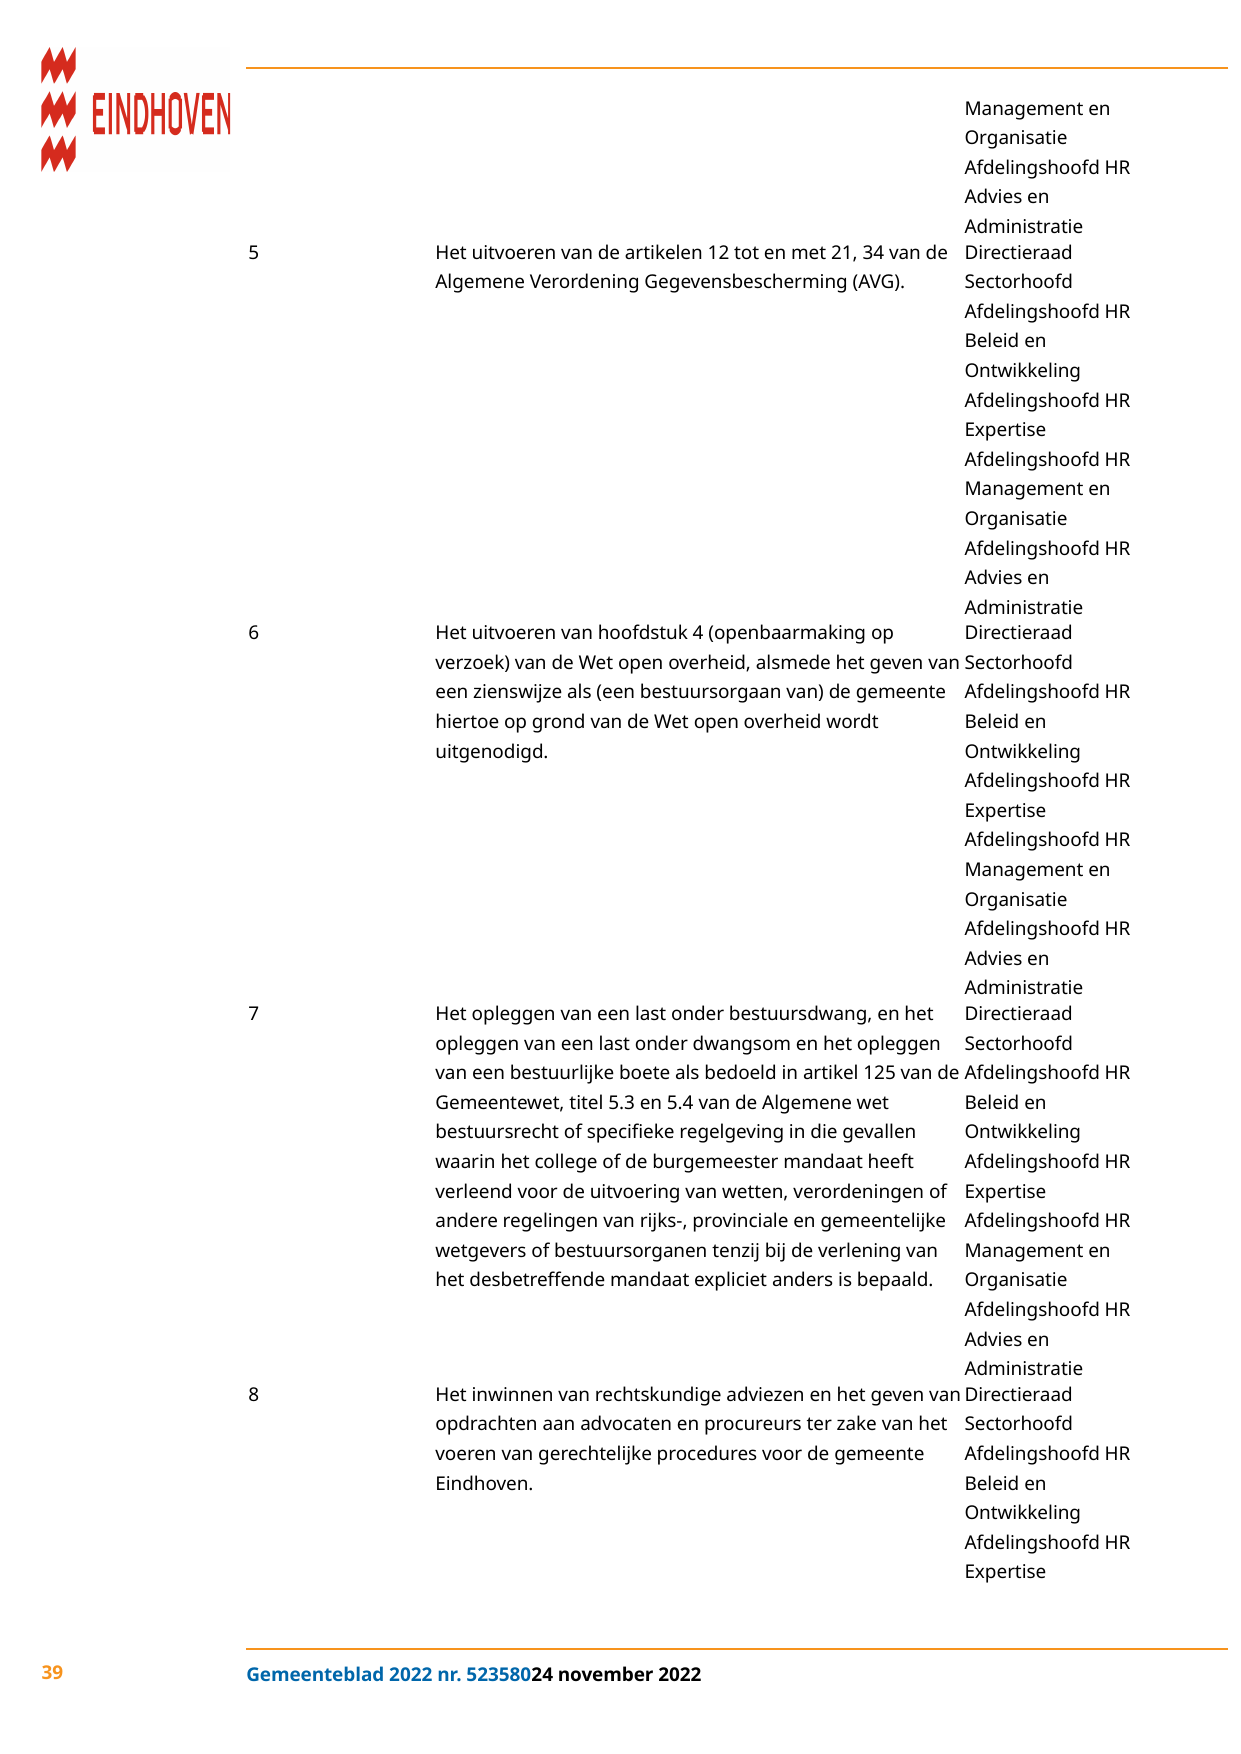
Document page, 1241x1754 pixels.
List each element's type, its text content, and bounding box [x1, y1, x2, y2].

table_cell Management en Organisatie Afdelingshoofd HR Advies en Administratie [964, 95, 1152, 239]
table_cell Het uitvoeren van hoofdstuk 4 (openbaarmaking op verzoek) van de Wet open overheid, alsmede het geven van een zienswijze als (een bestuursorgaan van) de gemeente hiertoe op grond van de Wet open overheid wordt uitgenodigd. [435, 620, 964, 1000]
table_cell 6 [248, 620, 435, 1000]
picture [41, 47, 231, 172]
table_cell Het inwinnen van rechtskundige adviezen en het geven van opdrachten aan advocaten en procureurs ter zake van het voeren van gerechtelijke procedures voor de gemeente Eindhoven. [435, 1381, 964, 1584]
table_cell [435, 95, 964, 239]
table_cell 5 [248, 239, 435, 619]
table_cell Directieraad Sectorhoofd Afdelingshoofd HR Beleid en Ontwikkeling Afdelingshoofd HR Expertise Afdelingshoofd HR Management en Organisatie Afdelingshoofd HR Advies en Administratie [964, 620, 1152, 1000]
table_cell Het uitvoeren van de artikelen 12 tot en met 21, 34 van de Algemene Verordening Gegevensbescherming (AVG). [435, 239, 964, 619]
table_cell Directieraad Sectorhoofd Afdelingshoofd HR Beleid en Ontwikkeling Afdelingshoofd HR Expertise [964, 1381, 1152, 1584]
table_cell [248, 95, 435, 239]
table_cell 8 [248, 1381, 435, 1584]
table_cell Directieraad Sectorhoofd Afdelingshoofd HR Beleid en Ontwikkeling Afdelingshoofd HR Expertise Afdelingshoofd HR Management en Organisatie Afdelingshoofd HR Advies en Administratie [964, 1000, 1152, 1381]
table_cell 7 [248, 1000, 435, 1381]
table_cell Directieraad Sectorhoofd Afdelingshoofd HR Beleid en Ontwikkeling Afdelingshoofd HR Expertise Afdelingshoofd HR Management en Organisatie Afdelingshoofd HR Advies en Administratie [964, 239, 1152, 619]
table_cell Het opleggen van een last onder bestuursdwang, en het opleggen van een last onder dwangsom en het opleggen van een bestuurlijke boete als bedoeld in artikel 125 van de Gemeentewet, titel 5.3 en 5.4 van de Algemene wet bestuursrecht of specifieke regelgeving in die gevallen waarin het college of de burgemeester mandaat heeft verleend voor de uitvoering van wetten, verordeningen of andere regelingen van rijks-, provinciale en gemeentelijke wetgevers of bestuursorganen tenzij bij de verlening van het desbetreffende mandaat expliciet anders is bepaald. [435, 1000, 964, 1381]
